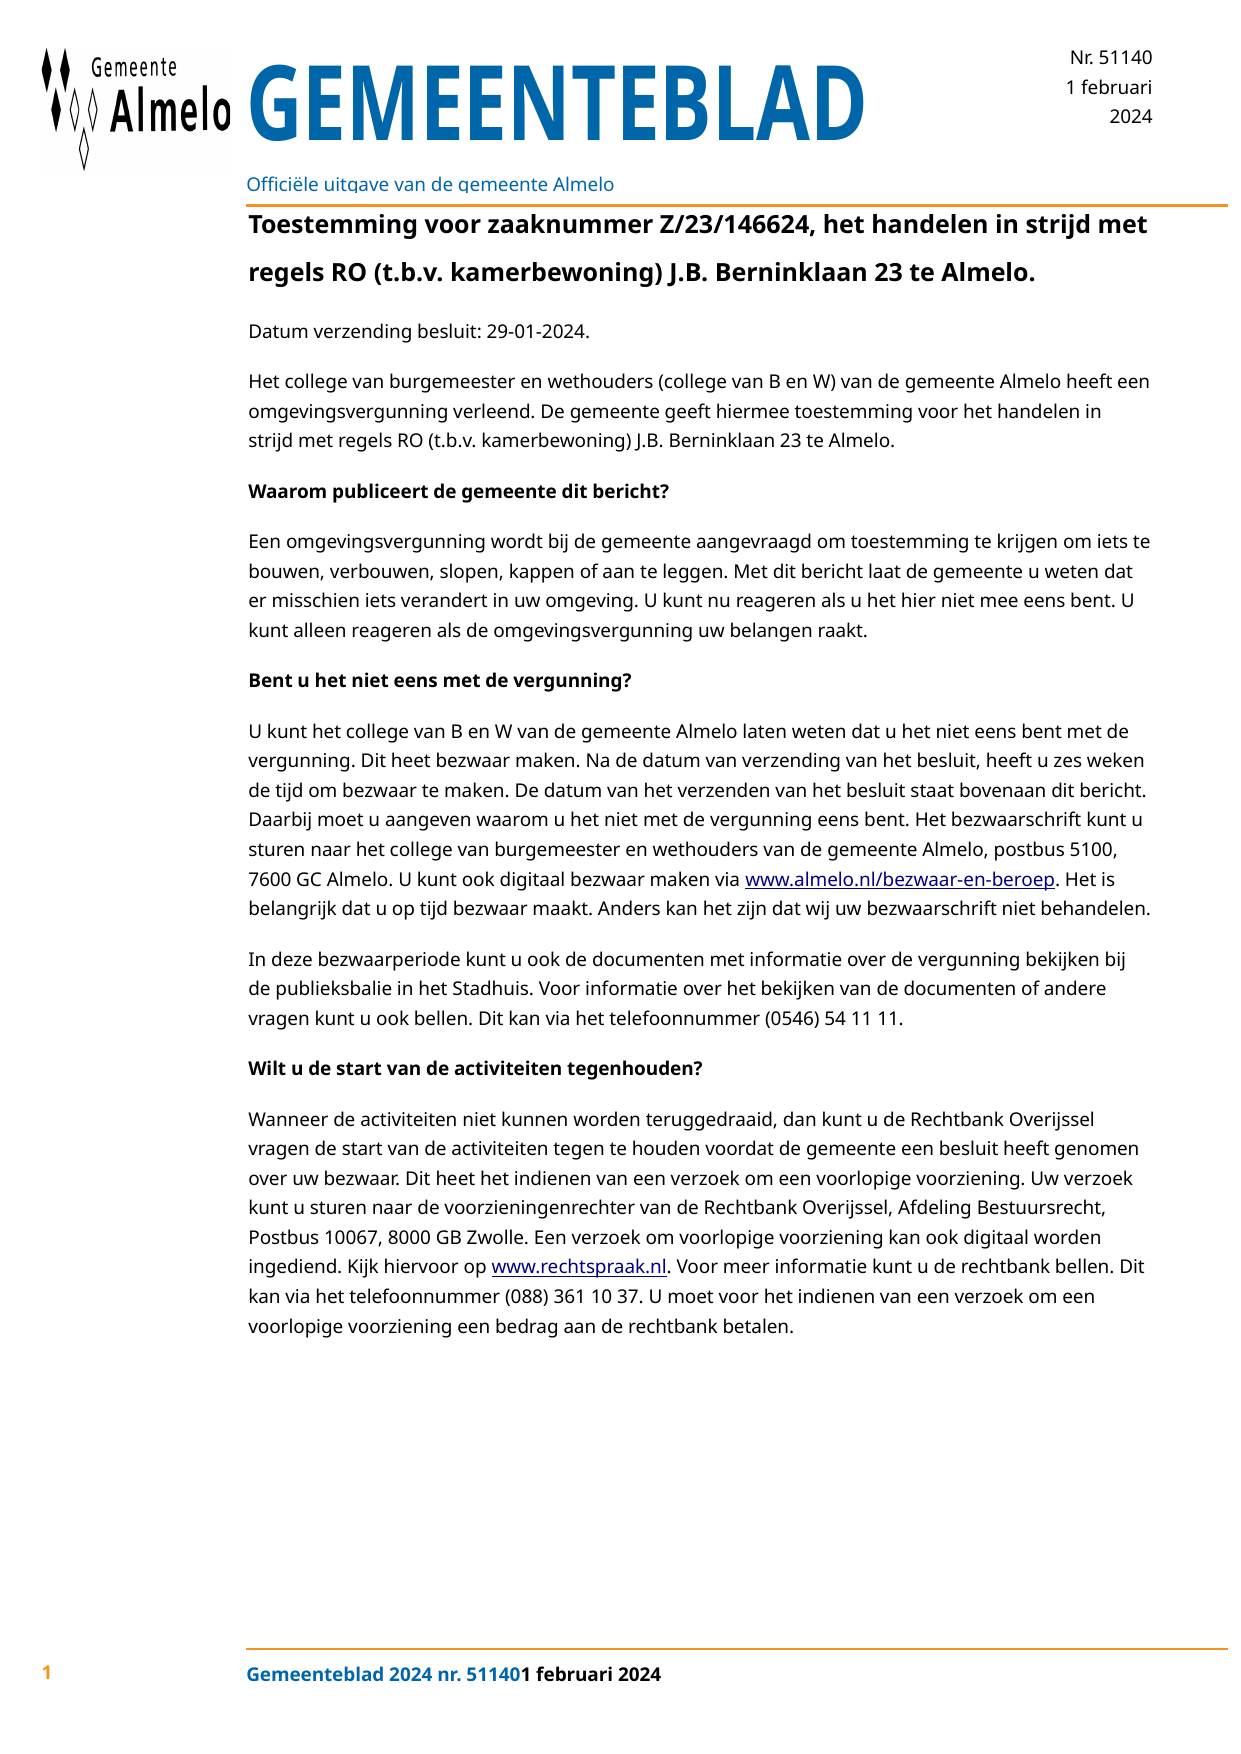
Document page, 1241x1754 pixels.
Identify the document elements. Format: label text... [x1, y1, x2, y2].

text In deze bezwaarperiode kunt u ook de documenten met informatie over de vergunning bekijken bij de publieksbalie in het Stadhuis. Voor informatie over het bekijken van de documenten of andere vragen kunt u ook bellen. Dit kan via het telefoonnummer (0546) 54 11 11. [248, 946, 1152, 1031]
text Het college van burgemeester en wethouders (college van B en W) van de gemeente Almelo heeft een omgevingsvergunning verleend. De gemeente geeft hiermee toestemming voor het handelen in strijd met regels RO (t.b.v. kamerbewoning) J.B. Berninklaan 23 te Almelo. [248, 368, 1152, 453]
text Waarom publiceert de gemeente dit bericht? [248, 478, 1152, 504]
text U kunt het college van B en W van de gemeente Almelo laten weten dat u het niet eens bent met de vergunning. Dit heet bezwaar maken. Na de datum van verzending van het besluit, heeft u zes weken de tijd om bezwaar te maken. De datum van het verzenden van het besluit staat bovenaan dit bericht. Daarbij moet u aangeven waarom u het niet met de vergunning eens bent. Het bezwaarschrift kunt u sturen naar het college van burgemeester en wethouders van de gemeente Almelo, postbus 5100, 7600 GC Almelo. U kunt ook digitaal bezwaar maken via www.almelo.nl/bezwaar-en-beroep. Het is belangrijk dat u op tijd bezwaar maakt. Anders kan het zijn dat wij uw bezwaarschrift niet behandelen. [248, 718, 1152, 921]
text Wanneer de activiteiten niet kunnen worden teruggedraaid, dan kunt u de Rechtbank Overijssel vragen de start van de activiteiten tegen te houden voordat de gemeente een besluit heeft genomen over uw bezwaar. Dit heet het indienen van een verzoek om een voorlopige voorziening. Uw verzoek kunt u sturen naar de voorzieningenrechter van de Rechtbank Overijssel, Afdeling Bestuursrecht, Postbus 10067, 8000 GB Zwolle. Een verzoek om voorlopige voorziening kan ook digitaal worden ingediend. Kijk hiervoor op www.rechtspraak.nl. Voor meer informatie kunt u de rechtbank bellen. Dit kan via het telefoonnummer (088) 361 10 37. U moet voor het indienen van een verzoek om een voorlopige voorziening een bedrag aan de rechtbank betalen. [248, 1106, 1152, 1339]
text Wilt u de start van de activiteiten tegenhouden? [248, 1055, 1152, 1081]
picture [41, 47, 231, 172]
text Een omgevingsvergunning wordt bij de gemeente aangevraagd om toestemming te krijgen om iets te bouwen, verbouwen, slopen, kappen of aan te leggen. Met dit bericht laat de gemeente u weten dat er misschien iets verandert in uw omgeving. U kunt nu reageren als u het hier niet mee eens bent. U kunt alleen reageren als de omgevingsvergunning uw belangen raakt. [248, 528, 1152, 643]
text Bent u het niet eens met de vergunning? [248, 667, 1152, 693]
text Datum verzending besluit: 29-01-2024. [248, 318, 1152, 344]
text Toestemming voor zaaknummer Z/23/146624, het handelen in strijd met regels RO (t.b.v. kamerbewoning) J.B. Berninklaan 23 te Almelo. [248, 207, 1152, 288]
